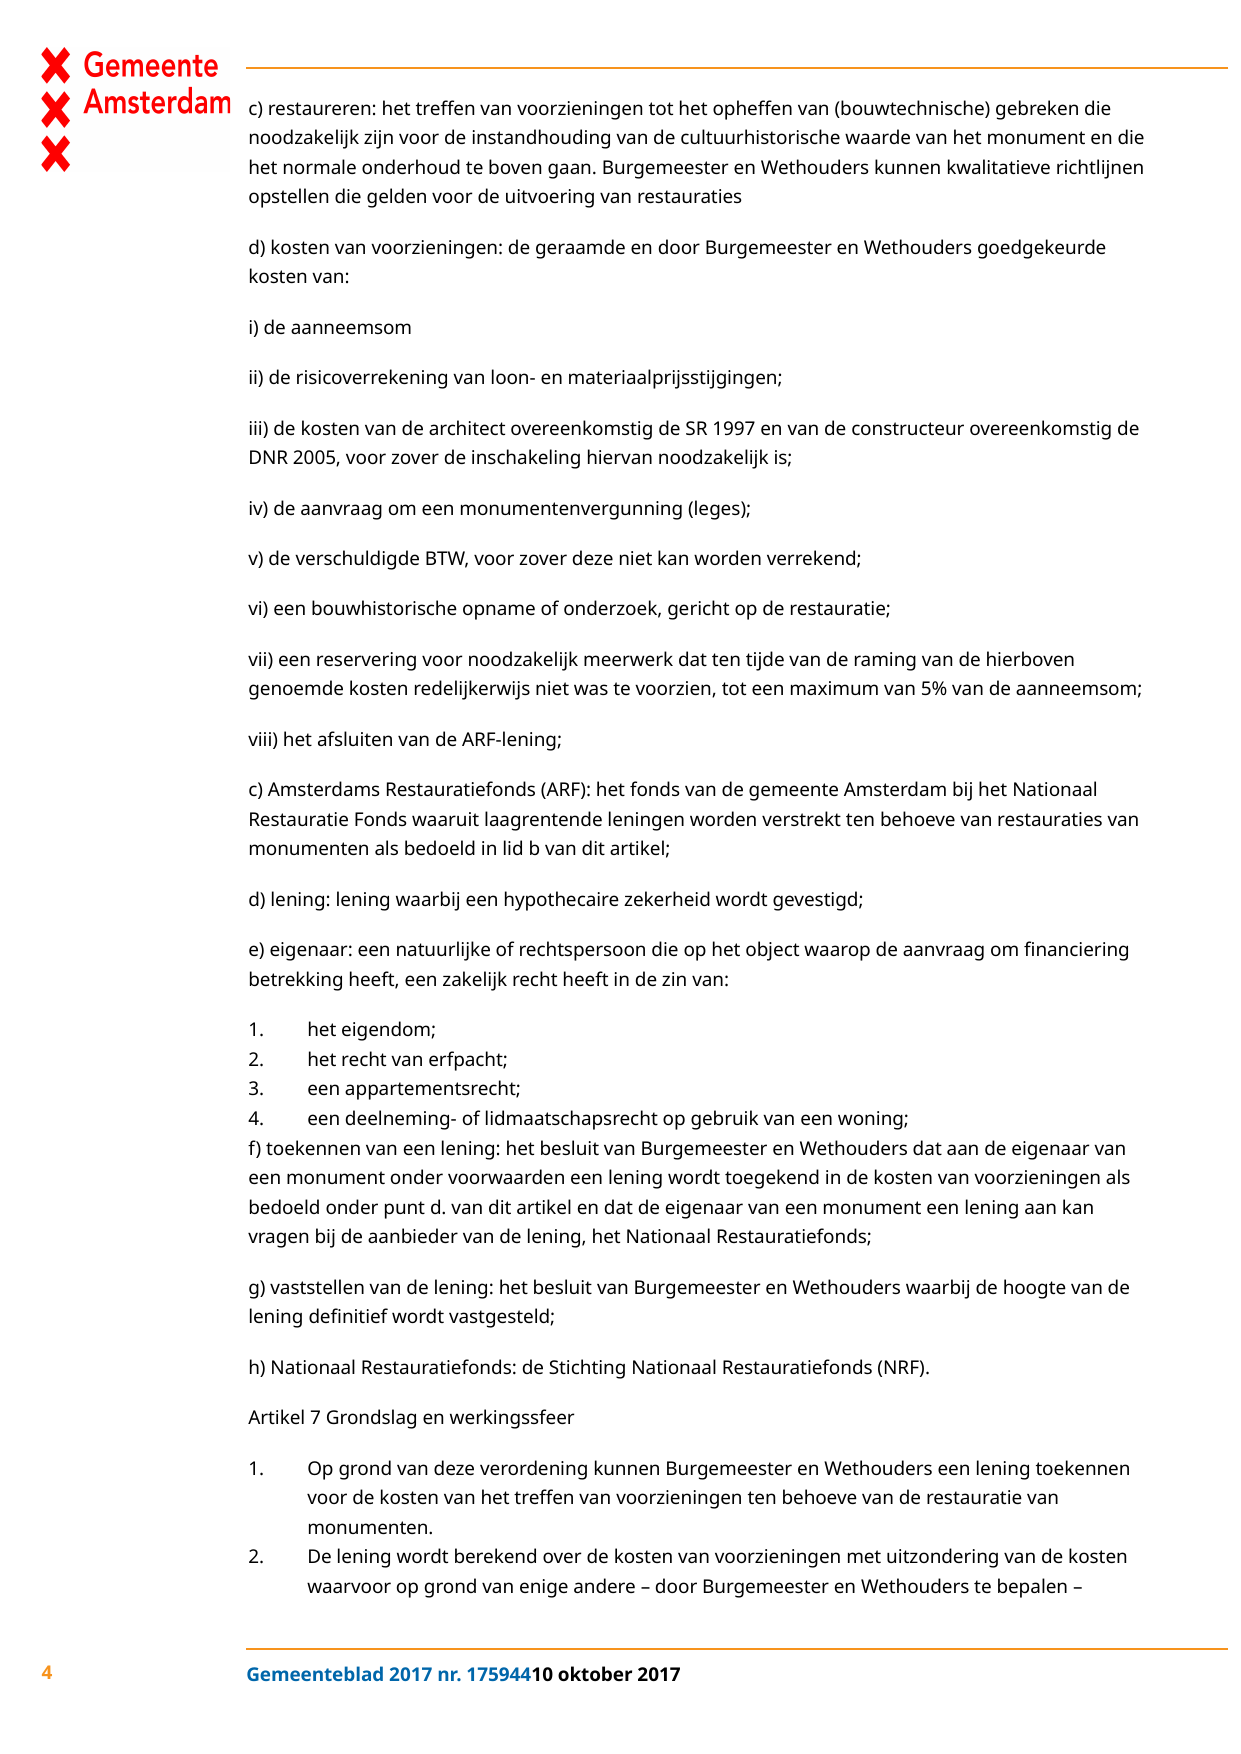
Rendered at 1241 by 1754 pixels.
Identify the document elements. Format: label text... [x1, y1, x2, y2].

text i) de aanneemsom [248, 314, 1152, 340]
text d) lening: lening waarbij een hypothecaire zekerheid wordt gevestigd; [248, 886, 1152, 912]
picture [41, 47, 231, 172]
text e) eigenaar: een natuurlijke of rechtspersoon die op het object waarop de aanvraag om financiering betrekking heeft, een zakelijk recht heeft in de zin van: [248, 936, 1152, 992]
text ii) de risicoverrekening van loon- en materiaalprijsstijgingen; [248, 364, 1152, 390]
text Artikel 7 Grondslag en werkingssfeer [248, 1404, 1152, 1430]
list een appartementsrecht; [248, 1076, 1152, 1101]
list het eigendom; [248, 1016, 1152, 1042]
text vii) een reservering voor noodzakelijk meerwerk dat ten tijde van de raming van de hierboven genoemde kosten redelijkerwijs niet was te voorzien, tot een maximum van 5% van de aanneemsom; [248, 646, 1152, 701]
text vi) een bouwhistorische opname of onderzoek, gericht op de restauratie; [248, 596, 1152, 621]
list het recht van erfpacht; [248, 1046, 1152, 1072]
list een deelneming- of lidmaatschapsrecht op gebruik van een woning; [248, 1105, 1152, 1131]
list De lening wordt berekend over de kosten van voorzieningen met uitzondering van de kosten waarvoor op grond van enige andere – door Burgemeester en Wethouders te bepalen – [248, 1543, 1152, 1599]
text g) vaststellen van de lening: het besluit van Burgemeester en Wethouders waarbij de hoogte van de lening definitief wordt vastgesteld; [248, 1274, 1152, 1329]
text d) kosten van voorzieningen: de geraamde en door Burgemeester en Wethouders goedgekeurde kosten van: [248, 234, 1152, 289]
text iii) de kosten van de architect overeenkomstig de SR 1997 en van de constructeur overeenkomstig de DNR 2005, voor zover de inschakeling hiervan noodzakelijk is; [248, 415, 1152, 470]
text v) de verschuldigde BTW, voor zover deze niet kan worden verrekend; [248, 545, 1152, 571]
text f) toekennen van een lening: het besluit van Burgemeester en Wethouders dat aan de eigenaar van een monument onder voorwaarden een lening wordt toegekend in de kosten van voorzieningen als bedoeld onder punt d. van dit artikel en dat de eigenaar van een monument een lening aan kan vragen bij de aanbieder van de lening, het Nationaal Restauratiefonds; [248, 1135, 1152, 1249]
text h) Nationaal Restauratiefonds: de Stichting Nationaal Restauratiefonds (NRF). [248, 1354, 1152, 1380]
text iv) de aanvraag om een monumentenvergunning (leges); [248, 495, 1152, 521]
text c) Amsterdams Restauratiefonds (ARF): het fonds van de gemeente Amsterdam bij het Nationaal Restauratie Fonds waaruit laagrentende leningen worden verstrekt ten behoeve van restauraties van monumenten als bedoeld in lid b van dit artikel; [248, 776, 1152, 861]
text c) restaureren: het treffen van voorzieningen tot het opheffen van (bouwtechnische) gebreken die noodzakelijk zijn voor de instandhouding van de cultuurhistorische waarde van het monument en die het normale onderhoud te boven gaan. Burgemeester en Wethouders kunnen kwalitatieve richtlijnen opstellen die gelden voor de uitvoering van restauraties [248, 95, 1152, 209]
text viii) het afsluiten van de ARF-lening; [248, 726, 1152, 752]
list Op grond van deze verordening kunnen Burgemeester en Wethouders een lening toekennen voor de kosten van het treffen van voorzieningen ten behoeve van de restauratie van monumenten. [248, 1455, 1152, 1540]
